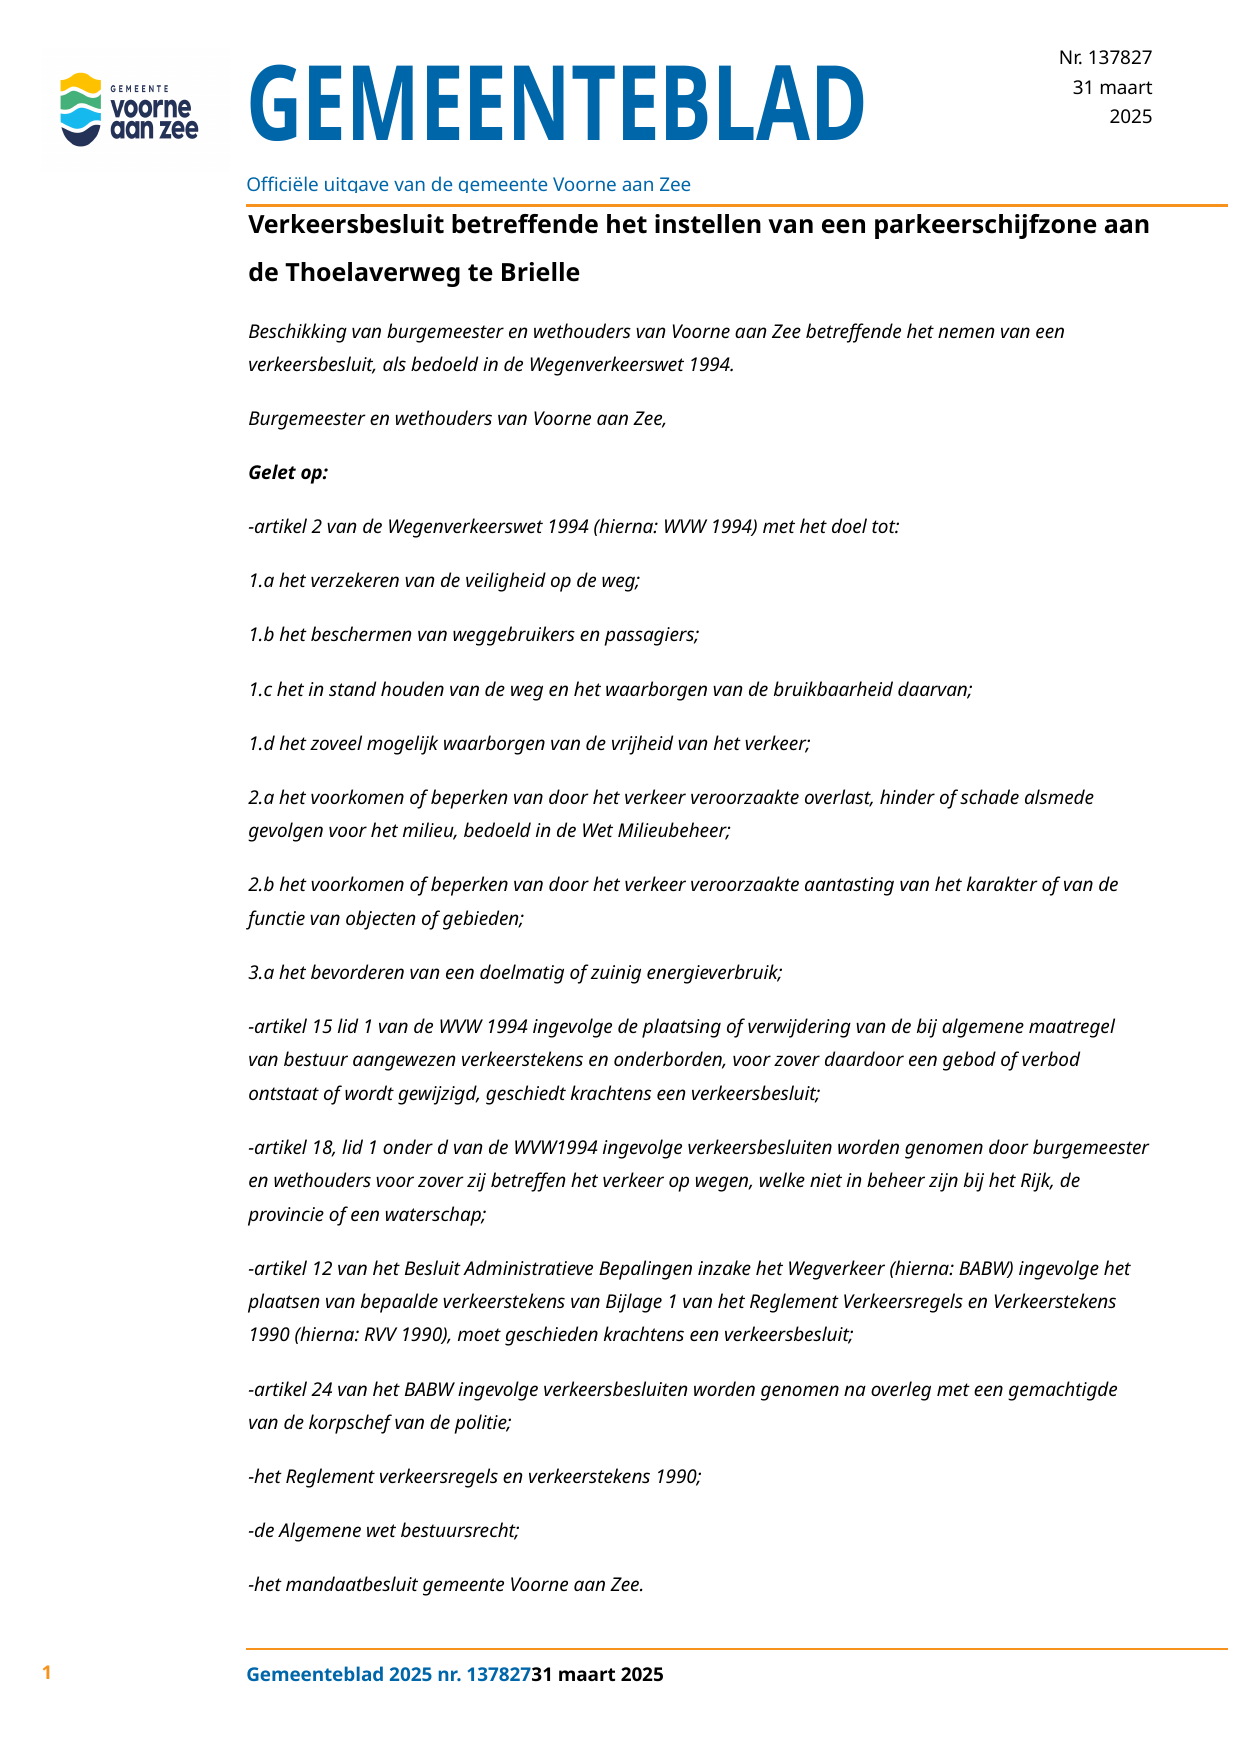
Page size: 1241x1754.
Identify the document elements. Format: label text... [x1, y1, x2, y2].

text 2.a het voorkomen of beperken van door het verkeer veroorzaakte overlast, hinder of schade alsmede gevolgen voor het milieu, bedoeld in de Wet Milieubeheer; [248, 784, 1152, 843]
text 1.c het in stand houden van de weg en het waarborgen van de bruikbaarheid daarvan; [248, 676, 1152, 701]
text -het mandaatbesluit gemeente Voorne aan Zee. [248, 1571, 1152, 1597]
text -het Reglement verkeersregels en verkeerstekens 1990; [248, 1463, 1152, 1489]
text 3.a het bevorderen van een doelmatig of zuinig energieverbruik; [248, 959, 1152, 984]
text -artikel 24 van het BABW ingevolge verkeersbesluiten worden genomen na overleg met een gemachtigde van de korpschef van de politie; [248, 1376, 1152, 1435]
text Verkeersbesluit betreffende het instellen van een parkeerschijfzone aan de Thoelaverweg te Brielle [248, 207, 1152, 288]
text Burgemeester en wethouders van Voorne aan Zee, [248, 405, 1152, 431]
text -artikel 18, lid 1 onder d van de WVW1994 ingevolge verkeersbesluiten worden genomen door burgemeester en wethouders voor zover zij betreffen het verkeer op wegen, welke niet in beheer zijn bij het Rijk, de provincie of een waterschap; [248, 1134, 1152, 1226]
text -artikel 12 van het Besluit Administratieve Bepalingen inzake het Wegverkeer (hierna: BABW) ingevolge het plaatsen van bepaalde verkeerstekens van Bijlage 1 van het Reglement Verkeersregels en Verkeerstekens 1990 (hierna: RVV 1990), moet geschieden krachtens een verkeersbesluit; [248, 1255, 1152, 1347]
text -artikel 2 van de Wegenverkeerswet 1994 (hierna: WVW 1994) met het doel tot: [248, 513, 1152, 539]
picture [41, 47, 231, 172]
text -de Algemene wet bestuursrecht; [248, 1517, 1152, 1543]
text Gelet op: [248, 459, 1152, 485]
text 2.b het voorkomen of beperken van door het verkeer veroorzaakte aantasting van het karakter of van de functie van objecten of gebieden; [248, 871, 1152, 931]
text 1.b het beschermen van weggebruikers en passagiers; [248, 622, 1152, 647]
text 1.d het zoveel mogelijk waarborgen van de vrijheid van het verkeer; [248, 730, 1152, 756]
text 1.a het verzekeren van de veiligheid op de weg; [248, 568, 1152, 593]
text -artikel 15 lid 1 van de WVW 1994 ingevolge de plaatsing of verwijdering van de bij algemene maatregel van bestuur aangewezen verkeerstekens en onderborden, voor zover daardoor een gebod of verbod ontstaat of wordt gewijzigd, geschiedt krachtens een verkeersbesluit; [248, 1013, 1152, 1106]
text Beschikking van burgemeester en wethouders van Voorne aan Zee betreffende het nemen van een verkeersbesluit, als bedoeld in de Wegenverkeerswet 1994. [248, 318, 1152, 377]
